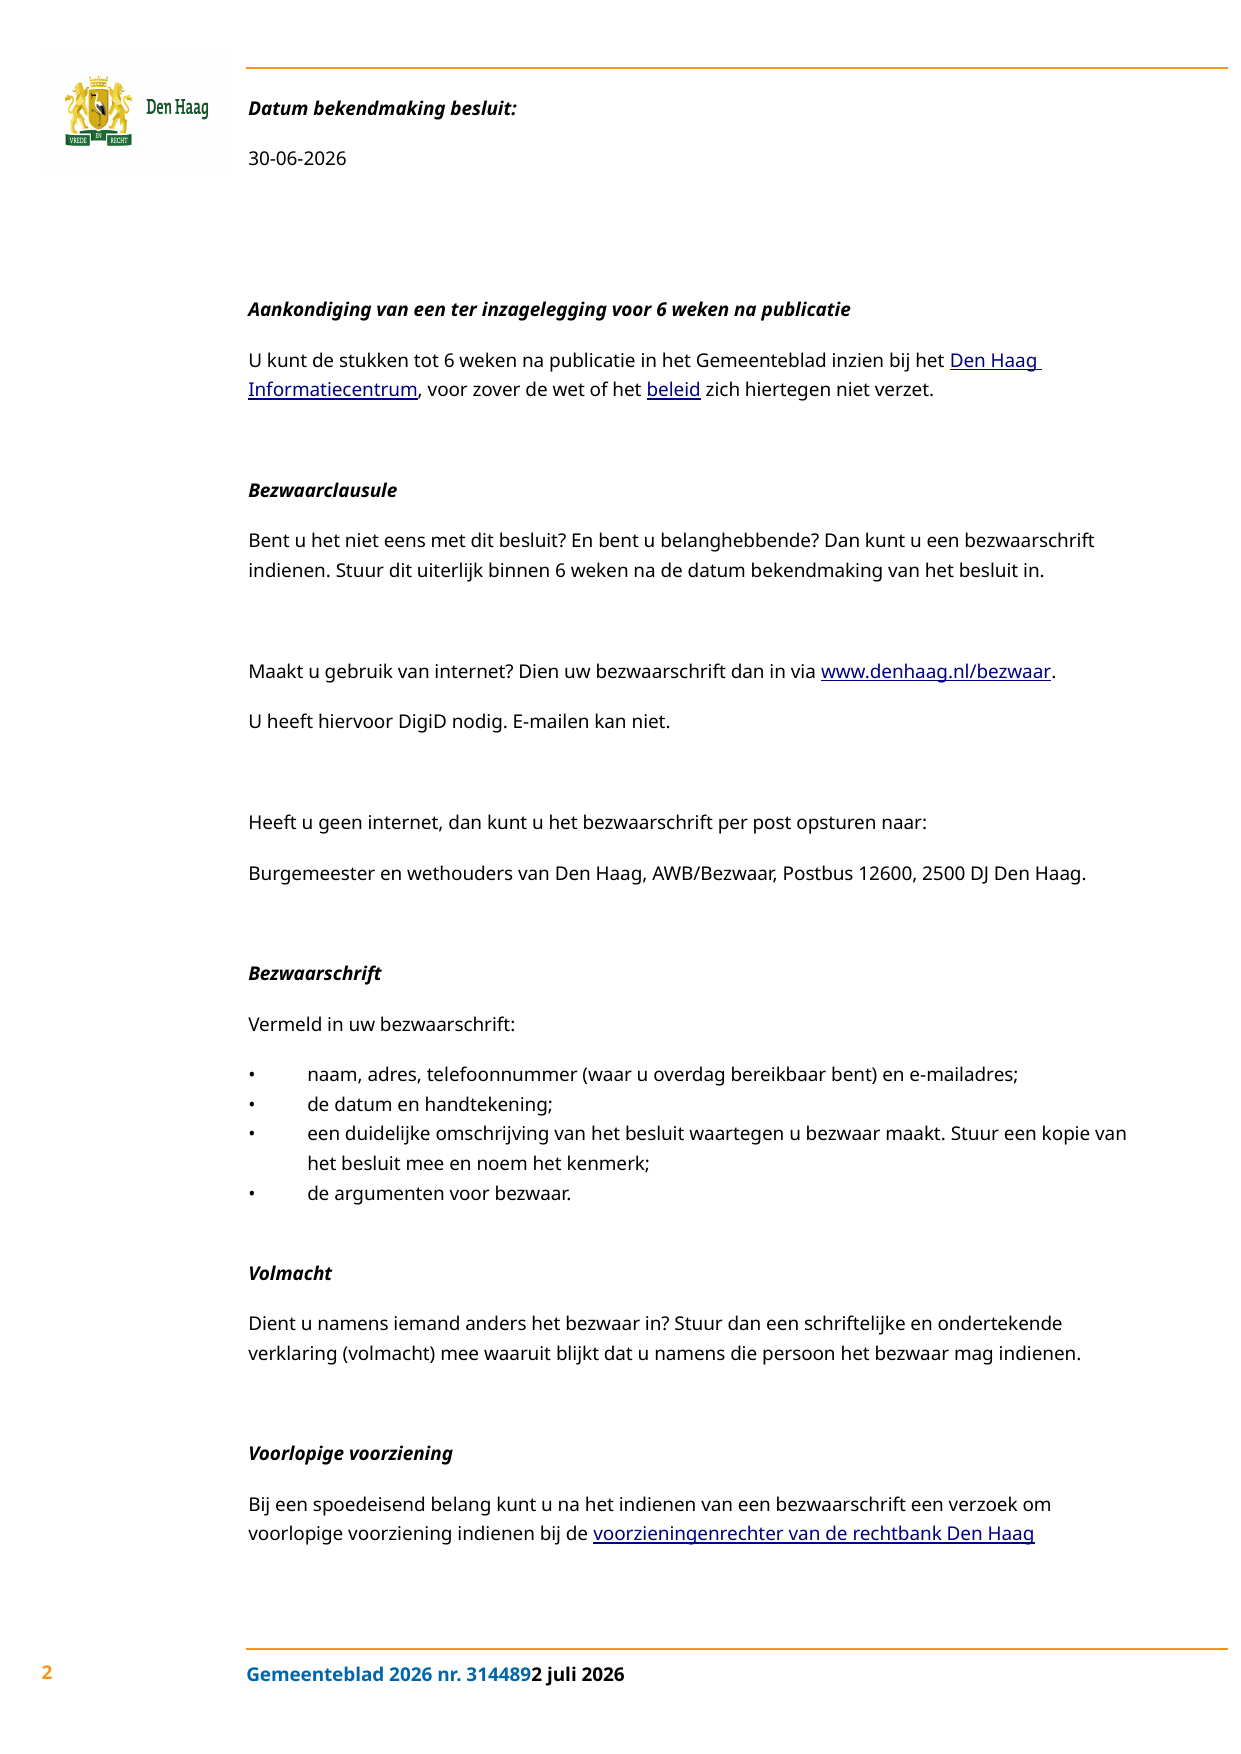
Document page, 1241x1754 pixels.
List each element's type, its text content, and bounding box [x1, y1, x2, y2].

text Datum bekendmaking besluit: [248, 95, 1152, 121]
text U kunt de stukken tot 6 weken na publicatie in het Gemeenteblad inzien bij het Den Haag Informatiecentrum, voor zover de wet of het beleid zich hiertegen niet verzet. [248, 347, 1152, 402]
list de argumenten voor bezwaar. [248, 1180, 1152, 1206]
list een duidelijke omschrijving van het besluit waartegen u bezwaar maakt. Stuur een kopie van het besluit mee en noem het kenmerk; [248, 1121, 1152, 1176]
text Vermeld in uw bezwaarschrift: [248, 1011, 1152, 1037]
text Bij een spoedeisend belang kunt u na het indienen van een bezwaarschrift een verzoek om voorlopige voorziening indienen bij de voorzieningenrechter van de rechtbank Den Haag [248, 1491, 1152, 1546]
list naam, adres, telefoonnummer (waar u overdag bereikbaar bent) en e-mailadres; [248, 1061, 1152, 1087]
text Burgemeester en wethouders van Den Haag, AWB/Bezwaar, Postbus 12600, 2500 DJ Den Haag. [248, 860, 1152, 886]
text Dient u namens iemand anders het bezwaar in? Stuur dan een schriftelijke en ondertekende verklaring (volmacht) mee waaruit blijkt dat u namens die persoon het bezwaar mag indienen. [248, 1310, 1152, 1366]
text Aankondiging van een ter inzagelegging voor 6 weken na publicatie [248, 296, 1152, 322]
text Voorlopige voorziening [248, 1441, 1152, 1466]
text Maakt u gebruik van internet? Dien uw bezwaarschrift dan in via www.denhaag.nl/bezwaar. [248, 658, 1152, 684]
picture [41, 47, 231, 172]
text 30-06-2026 [248, 145, 1152, 171]
text Volmacht [248, 1260, 1152, 1286]
list de datum en handtekening; [248, 1091, 1152, 1117]
text Bezwaarschrift [248, 961, 1152, 986]
text U heeft hiervoor DigiD nodig. E-mailen kan niet. [248, 708, 1152, 734]
text Heeft u geen internet, dan kunt u het bezwaarschrift per post opsturen naar: [248, 809, 1152, 835]
text Bezwaarclausule [248, 477, 1152, 503]
text Bent u het niet eens met dit besluit? En bent u belanghebbende? Dan kunt u een bezwaarschrift indienen. Stuur dit uiterlijk binnen 6 weken na de datum bekendmaking van het besluit in. [248, 528, 1152, 583]
